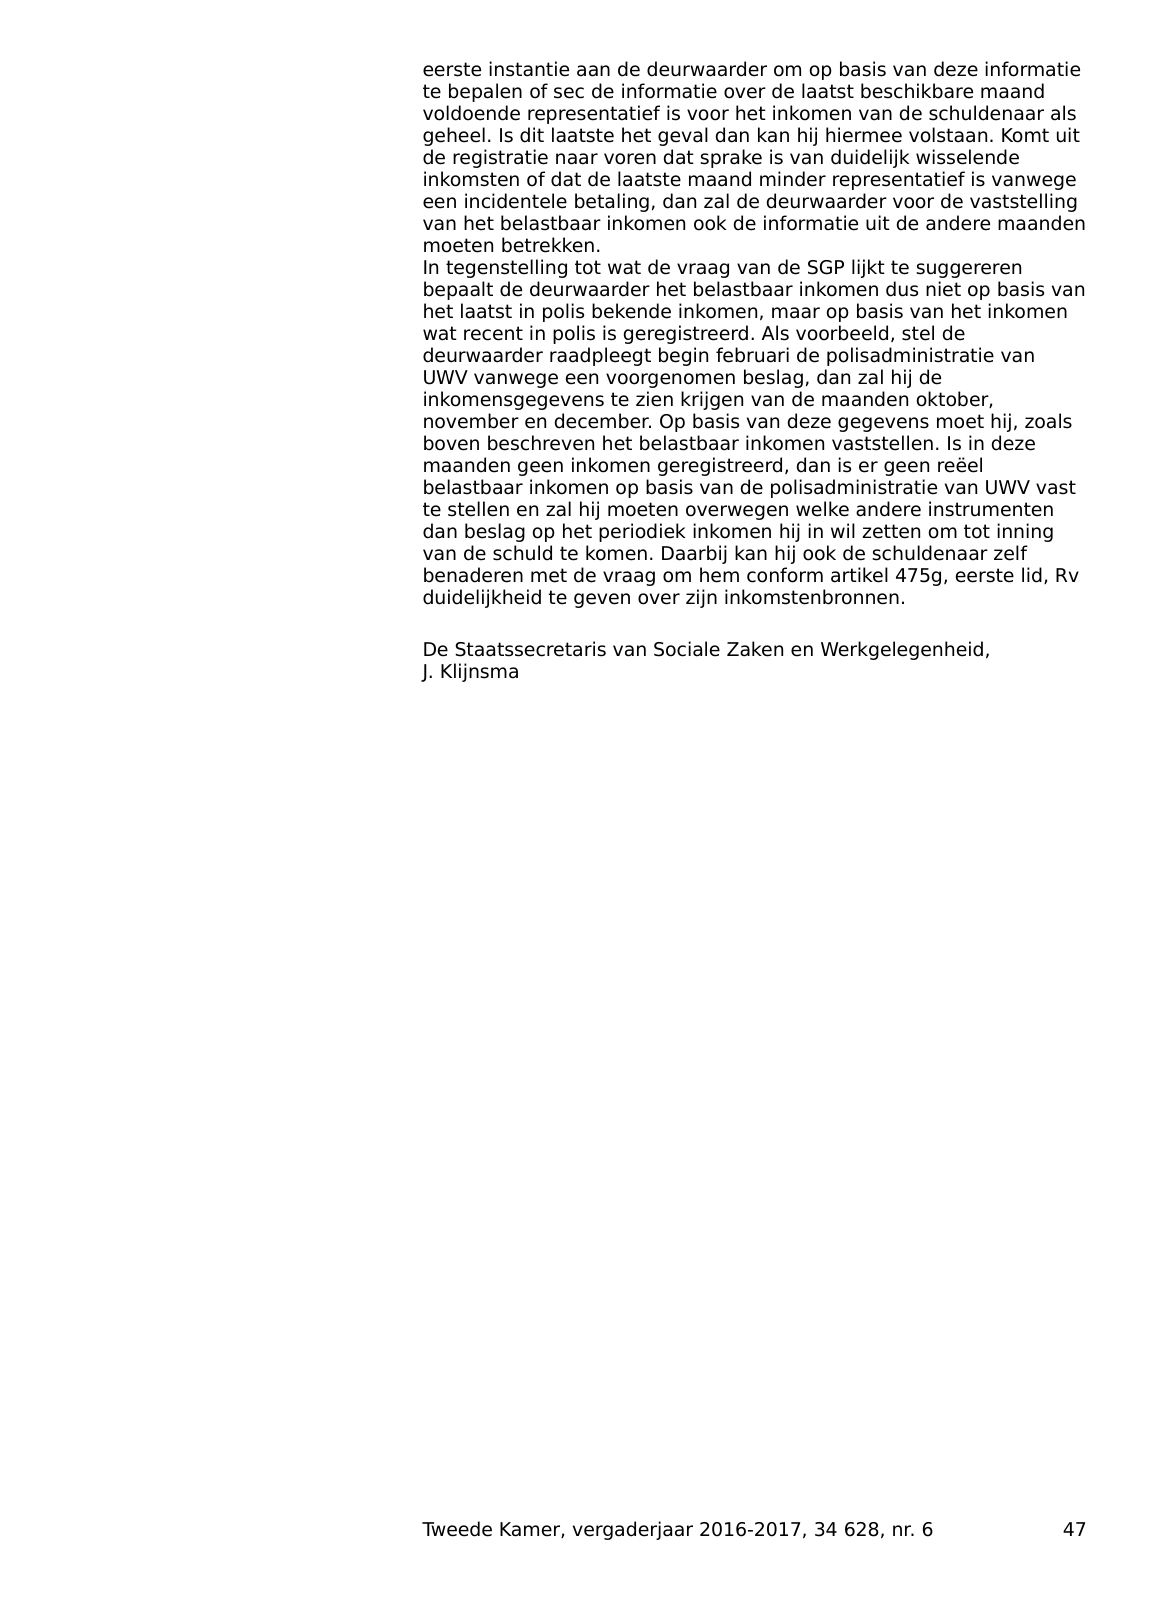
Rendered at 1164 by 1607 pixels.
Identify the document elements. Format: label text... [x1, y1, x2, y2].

text eerste instantie aan de deurwaarder om op basis van deze informatie te bepalen of sec de informatie over de laatst beschikbare maand voldoende representatief is voor het inkomen van de schuldenaar als geheel. Is dit laatste het geval dan kan hij hiermee volstaan. Komt uit de registratie naar voren dat sprake is van duidelijk wisselende inkomsten of dat de laatste maand minder representatief is vanwege een incidentele betaling, dan zal de deurwaarder voor de vaststelling van het belastbaar inkomen ook de informatie uit de andere maanden moeten betrekken. [422, 59, 1087, 257]
text De Staatssecretaris van Sociale Zaken en Werkgelegenheid, J. Klijnsma [422, 638, 1087, 682]
text In tegenstelling tot wat de vraag van de SGP lijkt te suggereren bepaalt de deurwaarder het belastbaar inkomen dus niet op basis van het laatst in polis bekende inkomen, maar op basis van het inkomen wat recent in polis is geregistreerd. Als voorbeeld, stel de deurwaarder raadpleegt begin februari de polisadministratie van UWV vanwege een voorgenomen beslag, dan zal hij de inkomensgegevens te zien krijgen van de maanden oktober, november en december. Op basis van deze gegevens moet hij, zoals boven beschreven het belastbaar inkomen vaststellen. Is in deze maanden geen inkomen geregistreerd, dan is er geen reëel belastbaar inkomen op basis van de polisadministratie van UWV vast te stellen en zal hij moeten overwegen welke andere instrumenten dan beslag op het periodiek inkomen hij in wil zetten om tot inning van de schuld te komen. Daarbij kan hij ook de schuldenaar zelf benaderen met de vraag om hem conform artikel 475g, eerste lid, Rv duidelijkheid te geven over zijn inkomstenbronnen. [422, 257, 1087, 608]
